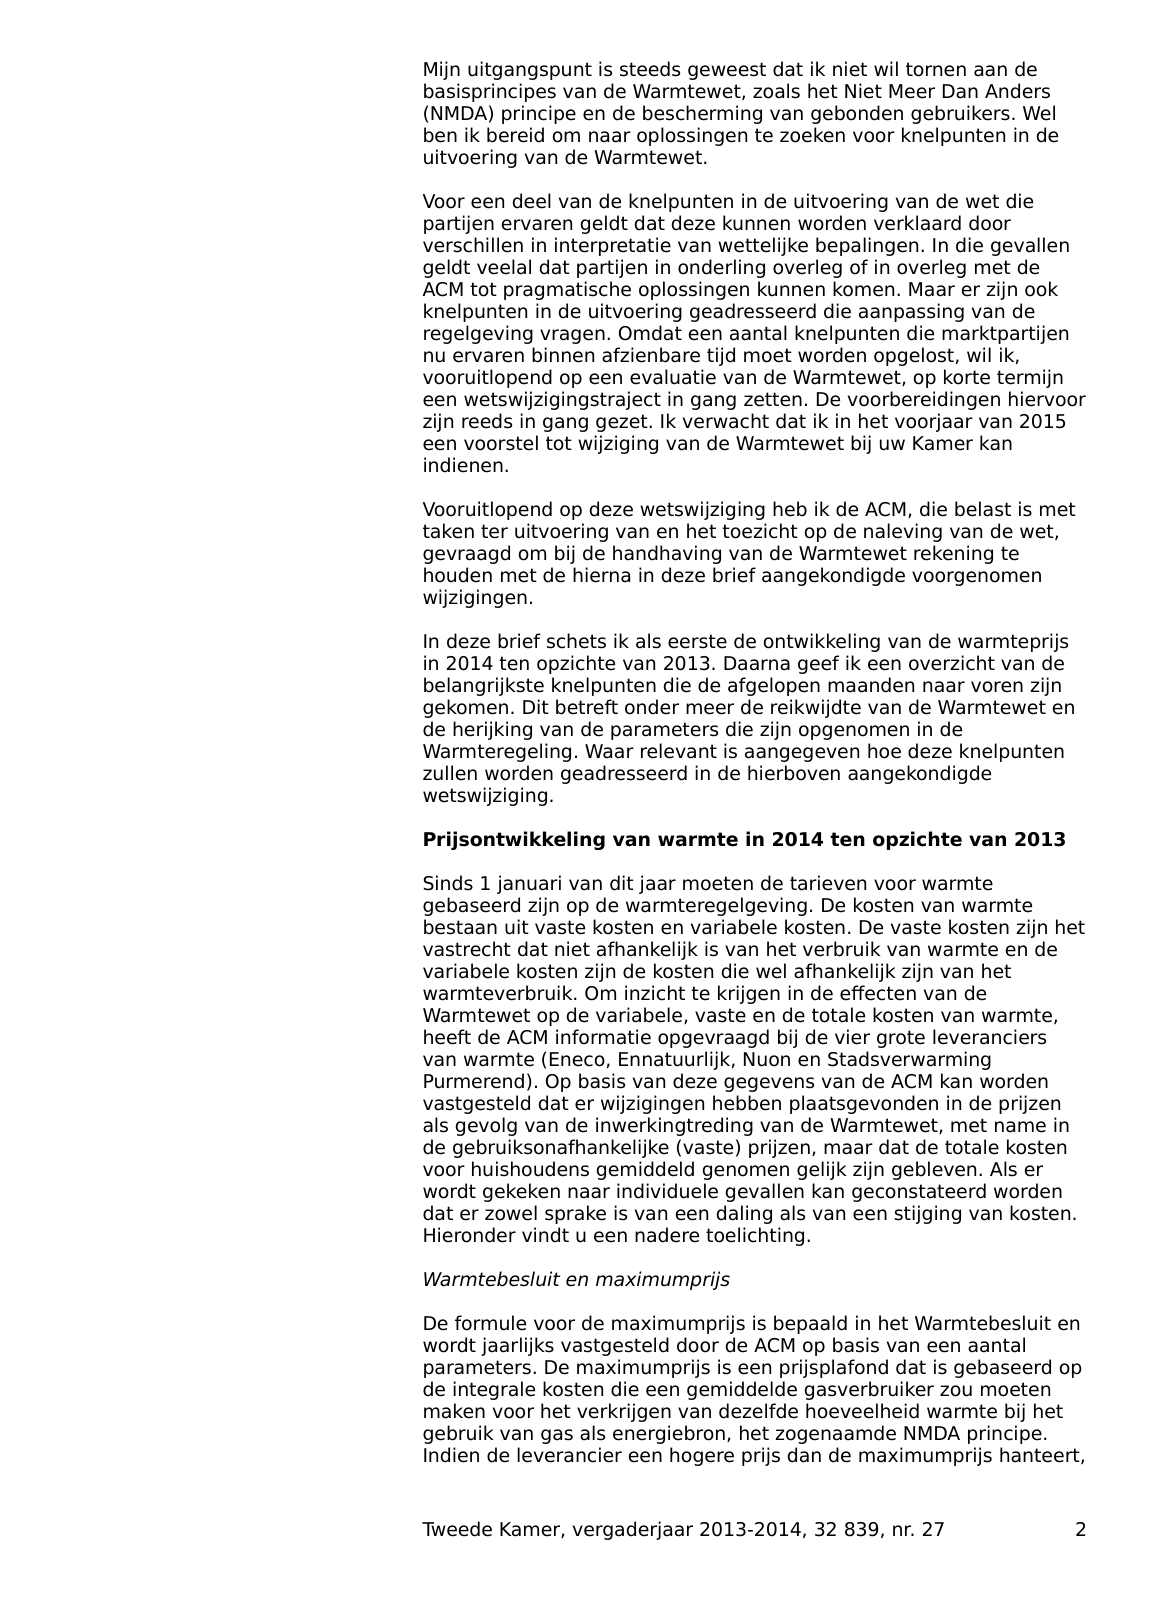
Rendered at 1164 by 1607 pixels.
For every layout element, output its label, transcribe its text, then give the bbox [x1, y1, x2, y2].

text Sinds 1 januari van dit jaar moeten de tarieven voor warmte gebaseerd zijn op de warmteregelgeving. De kosten van warmte bestaan uit vaste kosten en variabele kosten. De vaste kosten zijn het vastrecht dat niet afhankelijk is van het verbruik van warmte en de variabele kosten zijn de kosten die wel afhankelijk zijn van het warmteverbruik. Om inzicht te krijgen in de effecten van de Warmtewet op de variabele, vaste en de totale kosten van warmte, heeft de ACM informatie opgevraagd bij de vier grote leveranciers van warmte (Eneco, Ennatuurlijk, Nuon en Stadsverwarming Purmerend). Op basis van deze gegevens van de ACM kan worden vastgesteld dat er wijzigingen hebben plaatsgevonden in de prijzen als gevolg van de inwerkingtreding van de Warmtewet, met name in de gebruiksonafhankelijke (vaste) prijzen, maar dat de totale kosten voor huishoudens gemiddeld genomen gelijk zijn gebleven. Als er wordt gekeken naar individuele gevallen kan geconstateerd worden dat er zowel sprake is van een daling als van een stijging van kosten. Hieronder vindt u een nadere toelichting. [422, 873, 1087, 1247]
text Mijn uitgangspunt is steeds geweest dat ik niet wil tornen aan de basisprincipes van de Warmtewet, zoals het Niet Meer Dan Anders (NMDA) principe en de bescherming van gebonden gebruikers. Wel ben ik bereid om naar oplossingen te zoeken voor knelpunten in de uitvoering van de Warmtewet. [422, 59, 1087, 169]
text In deze brief schets ik als eerste de ontwikkeling van de warmteprijs in 2014 ten opzichte van 2013. Daarna geef ik een overzicht van de belangrijkste knelpunten die de afgelopen maanden naar voren zijn gekomen. Dit betreft onder meer de reikwijdte van de Warmtewet en de herijking van de parameters die zijn opgenomen in de Warmteregeling. Waar relevant is aangegeven hoe deze knelpunten zullen worden geadresseerd in de hierboven aangekondigde wetswijziging. [422, 631, 1087, 807]
subtitle Prijsontwikkeling van warmte in 2014 ten opzichte van 2013 [422, 829, 1087, 851]
text Vooruitlopend op deze wetswijziging heb ik de ACM, die belast is met taken ter uitvoering van en het toezicht op de naleving van de wet, gevraagd om bij de handhaving van de Warmtewet rekening te houden met de hierna in deze brief aangekondigde voorgenomen wijzigingen. [422, 499, 1087, 609]
subtitle Warmtebesluit en maximumprijs [422, 1269, 1087, 1291]
text De formule voor de maximumprijs is bepaald in het Warmtebesluit en wordt jaarlijks vastgesteld door de ACM op basis van een aantal parameters. De maximumprijs is een prijsplafond dat is gebaseerd op de integrale kosten die een gemiddelde gasverbruiker zou moeten maken voor het verkrijgen van dezelfde hoeveelheid warmte bij het gebruik van gas als energiebron, het zogenaamde NMDA principe. Indien de leverancier een hogere prijs dan de maximumprijs hanteert, [422, 1313, 1087, 1467]
text Voor een deel van de knelpunten in de uitvoering van de wet die partijen ervaren geldt dat deze kunnen worden verklaard door verschillen in interpretatie van wettelijke bepalingen. In die gevallen geldt veelal dat partijen in onderling overleg of in overleg met de ACM tot pragmatische oplossingen kunnen komen. Maar er zijn ook knelpunten in de uitvoering geadresseerd die aanpassing van de regelgeving vragen. Omdat een aantal knelpunten die marktpartijen nu ervaren binnen afzienbare tijd moet worden opgelost, wil ik, vooruitlopend op een evaluatie van de Warmtewet, op korte termijn een wetswijzigingstraject in gang zetten. De voorbereidingen hiervoor zijn reeds in gang gezet. Ik verwacht dat ik in het voorjaar van 2015 een voorstel tot wijziging van de Warmtewet bij uw Kamer kan indienen. [422, 191, 1087, 477]
